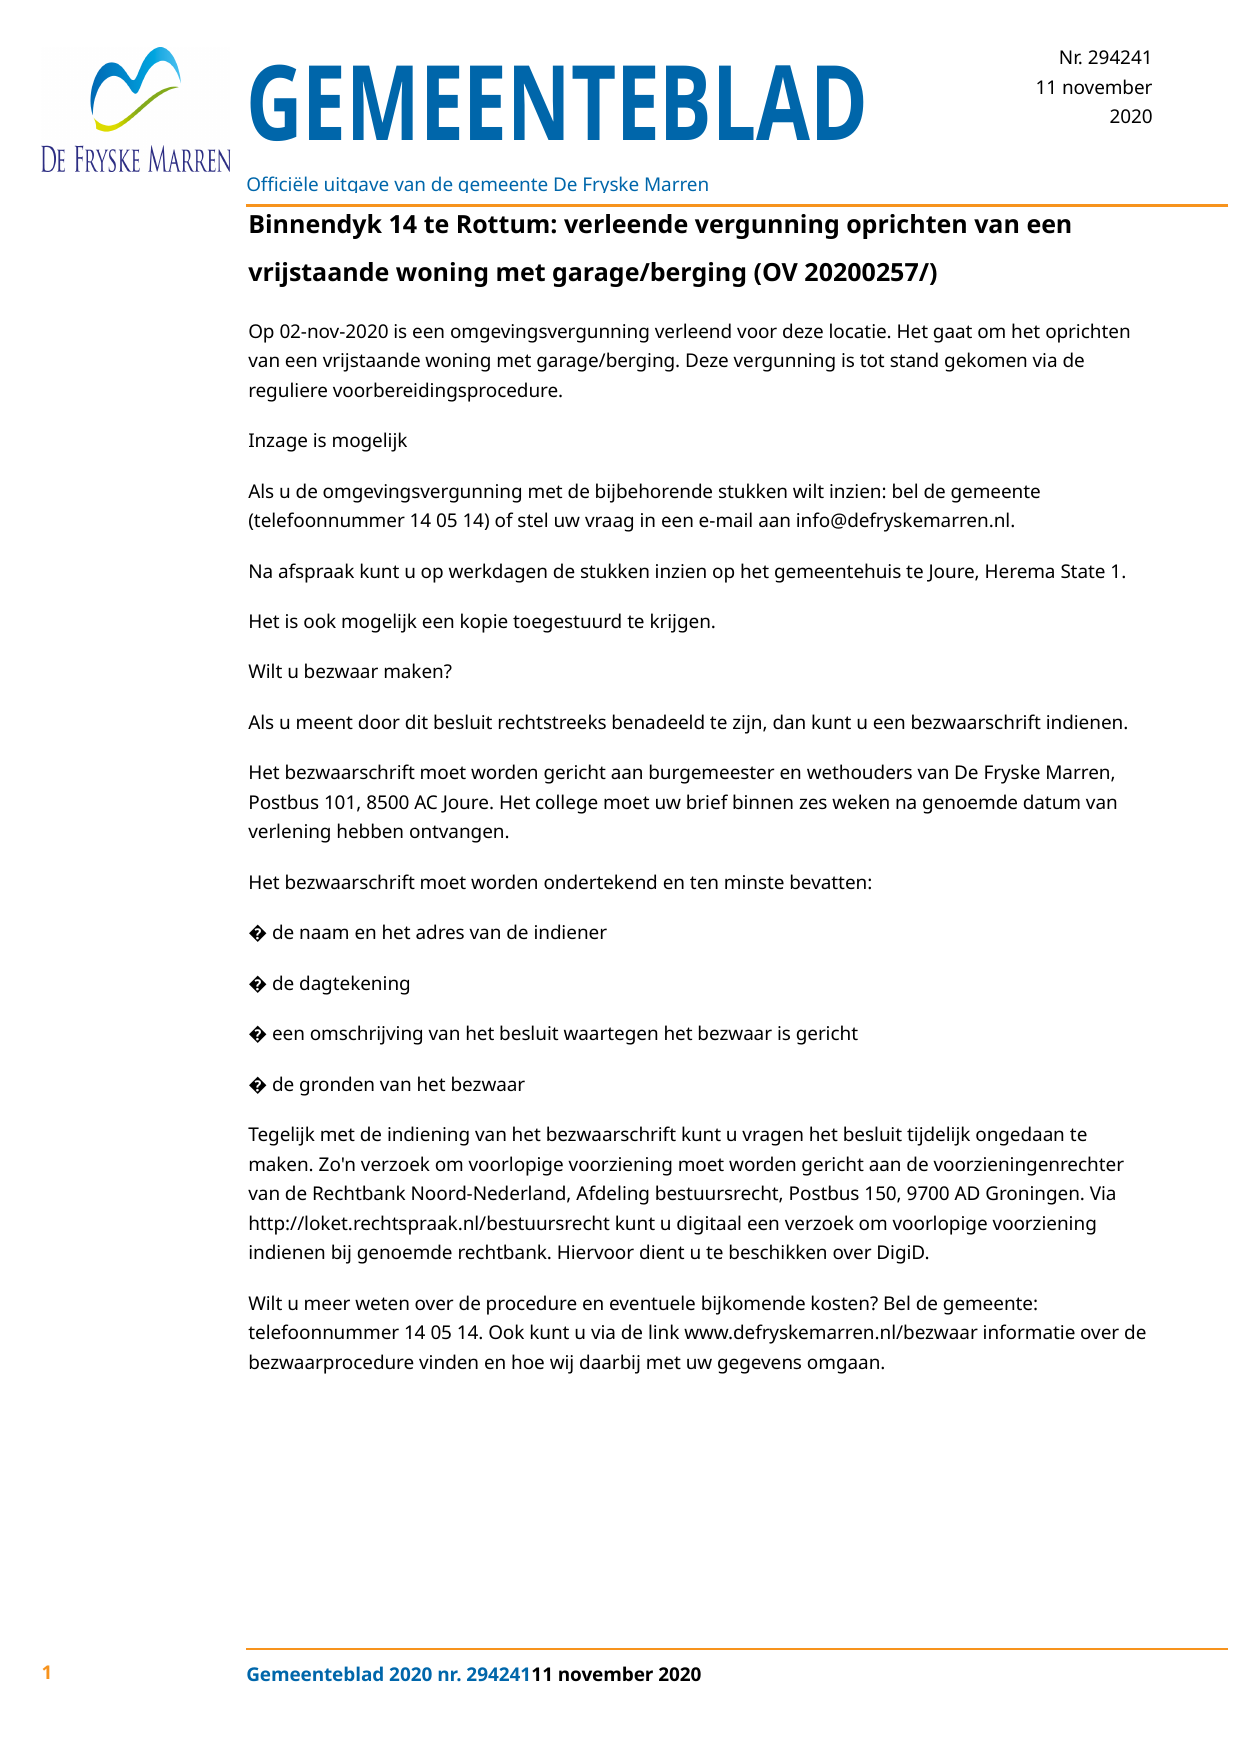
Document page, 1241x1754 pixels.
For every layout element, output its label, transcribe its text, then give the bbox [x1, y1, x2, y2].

text � de dagtekening [248, 970, 1152, 996]
text Het bezwaarschrift moet worden gericht aan burgemeester en wethouders van De Fryske Marren, Postbus 101, 8500 AC Joure. Het college moet uw brief binnen zes weken na genoemde datum van verlening hebben ontvangen. [248, 759, 1152, 844]
text Wilt u bezwaar maken? [248, 659, 1152, 684]
text Wilt u meer weten over de procedure en eventuele bijkomende kosten? Bel de gemeente: telefoonnummer 14 05 14. Ook kunt u via de link www.defryskemarren.nl/bezwaar informatie over de bezwaarprocedure vinden en hoe wij daarbij met uw gegevens omgaan. [248, 1290, 1152, 1375]
text Het is ook mogelijk een kopie toegestuurd te krijgen. [248, 608, 1152, 634]
text � een omschrijving van het besluit waartegen het bezwaar is gericht [248, 1020, 1152, 1046]
text Als u meent door dit besluit rechtstreeks benadeeld te zijn, dan kunt u een bezwaarschrift indienen. [248, 709, 1152, 735]
text Binnendyk 14 te Rottum: verleende vergunning oprichten van een vrijstaande woning met garage/berging (OV 20200257/) [248, 207, 1152, 288]
picture [41, 47, 231, 172]
text Inzage is mogelijk [248, 427, 1152, 453]
text � de naam en het adres van de indiener [248, 919, 1152, 945]
text Tegelijk met de indiening van het bezwaarschrift kunt u vragen het besluit tijdelijk ongedaan te maken. Zo'n verzoek om voorlopige voorziening moet worden gericht aan de voorzieningenrechter van de Rechtbank Noord-Nederland, Afdeling bestuursrecht, Postbus 150, 9700 AD Groningen. Via http://loket.rechtspraak.nl/bestuursrecht kunt u digitaal een verzoek om voorlopige voorziening indienen bij genoemde rechtbank. Hiervoor dient u te beschikken over DigiD. [248, 1121, 1152, 1265]
text � de gronden van het bezwaar [248, 1071, 1152, 1097]
text Na afspraak kunt u op werkdagen de stukken inzien op het gemeentehuis te Joure, Herema State 1. [248, 558, 1152, 584]
text Op 02-nov-2020 is een omgevingsvergunning verleend voor deze locatie. Het gaat om het oprichten van een vrijstaande woning met garage/berging. Deze vergunning is tot stand gekomen via de reguliere voorbereidingsprocedure. [248, 318, 1152, 403]
text Het bezwaarschrift moet worden ondertekend en ten minste bevatten: [248, 869, 1152, 895]
text Als u de omgevingsvergunning met de bijbehorende stukken wilt inzien: bel de gemeente (telefoonnummer 14 05 14) of stel uw vraag in een e-mail aan info@defryskemarren.nl. [248, 478, 1152, 533]
